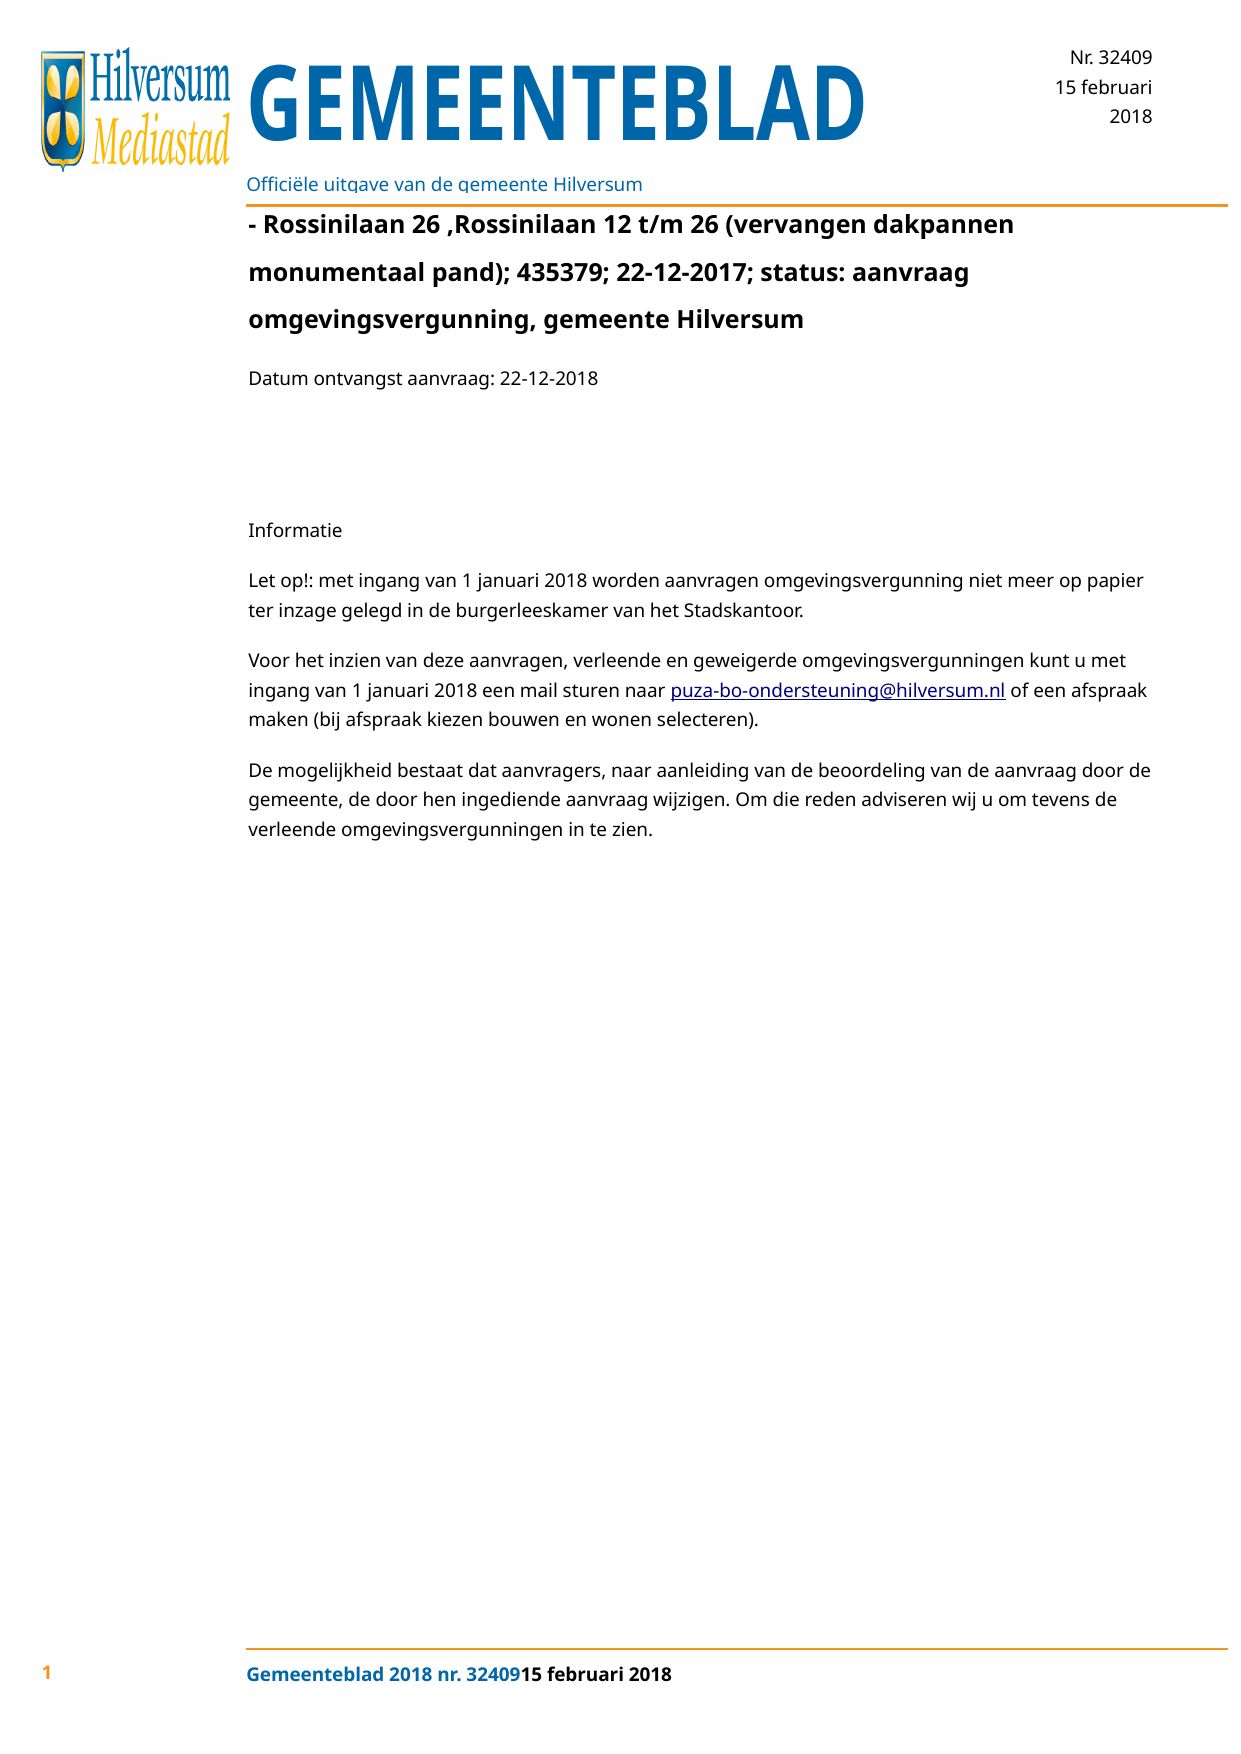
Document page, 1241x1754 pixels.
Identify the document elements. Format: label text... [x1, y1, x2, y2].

picture [41, 47, 231, 172]
text Datum ontvangst aanvraag: 22-12-2018 [248, 366, 1152, 391]
text De mogelijkheid bestaat dat aanvragers, naar aanleiding van de beoordeling van de aanvraag door de gemeente, de door hen ingediende aanvraag wijzigen. Om die reden adviseren wij u om tevens de verleende omgevingsvergunningen in te zien. [248, 757, 1152, 842]
text Informatie [248, 517, 1152, 542]
text - Rossinilaan 26 ,Rossinilaan 12 t/m 26 (vervangen dakpannen monumentaal pand); 435379; 22-12-2017; status: aanvraag omgevingsvergunning, gemeente Hilversum [248, 207, 1152, 336]
text Let op!: met ingang van 1 januari 2018 worden aanvragen omgevingsvergunning niet meer op papier ter inzage gelegd in de burgerleeskamer van het Stadskantoor. [248, 567, 1152, 622]
text Voor het inzien van deze aanvragen, verleende en geweigerde omgevingsvergunningen kunt u met ingang van 1 januari 2018 een mail sturen naar puza-bo-ondersteuning@hilversum.nl of een afspraak maken (bij afspraak kiezen bouwen en wonen selecteren). [248, 647, 1152, 732]
